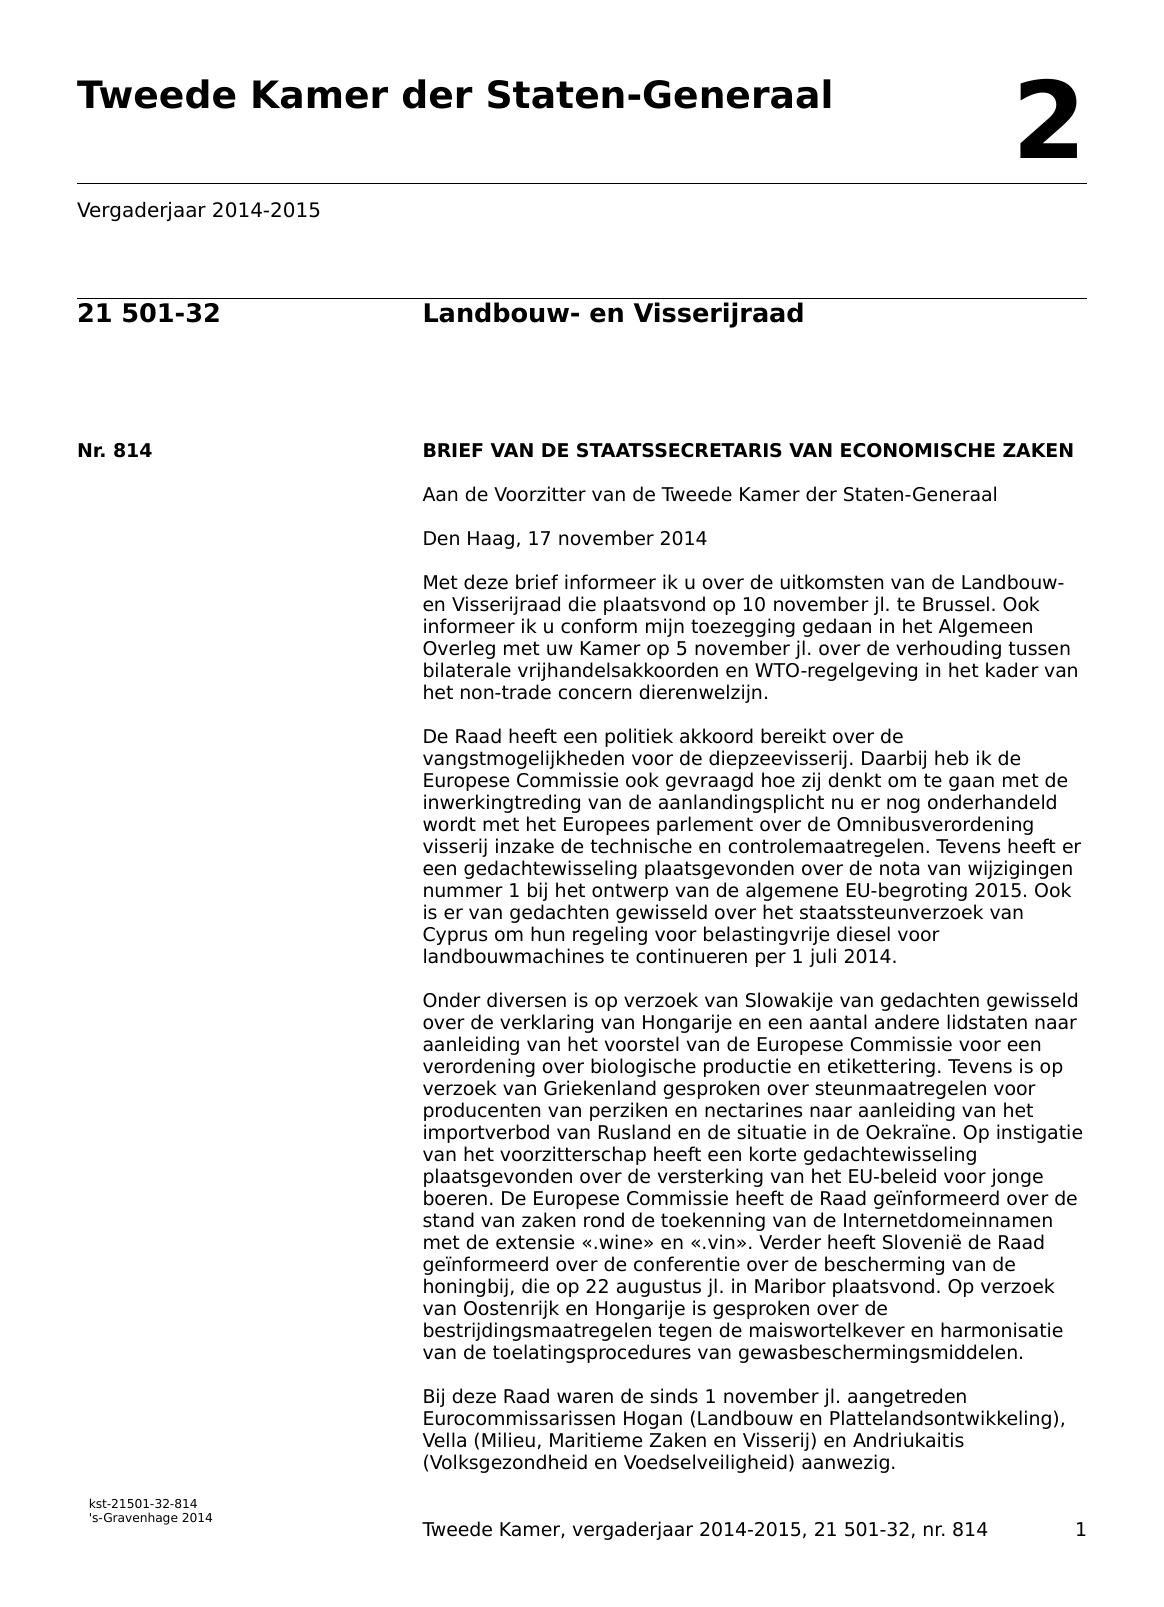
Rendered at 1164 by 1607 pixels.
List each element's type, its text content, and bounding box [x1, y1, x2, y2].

text Onder diversen is op verzoek van Slowakije van gedachten gewisseld over de verklaring van Hongarije en een aantal andere lidstaten naar aanleiding van het voorstel van de Europese Commissie voor een verordening over biologische productie en etikettering. Tevens is op verzoek van Griekenland gesproken over steunmaatregelen voor producenten van perziken en nectarines naar aanleiding van het importverbod van Rusland en de situatie in de Oekraïne. Op instigatie van het voorzitterschap heeft een korte gedachtewisseling plaatsgevonden over de versterking van het EU-beleid voor jonge boeren. De Europese Commissie heeft de Raad geïnformeerd over de stand van zaken rond de toekenning van de Internetdomeinnamen met de extensie «.wine» en «.vin». Verder heeft Slovenië de Raad geïnformeerd over de conferentie over de bescherming van de honingbij, die op 22 augustus jl. in Maribor plaatsvond. Op verzoek van Oostenrijk en Hongarije is gesproken over de bestrijdingsmaatregelen tegen de maiswortelkever en harmonisatie van de toelatingsprocedures van gewasbeschermingsmiddelen. [422, 990, 1087, 1364]
text kst-21501-32-814 [88, 1497, 323, 1511]
table_header Tweede Kamer der Staten-Generaal [77, 59, 886, 183]
text Met deze brief informeer ik u over de uitkomsten van de Landbouw- en Visserijraad die plaatsvond op 10 november jl. te Brussel. Ook informeer ik u conform mijn toezegging gedaan in het Algemeen Overleg met uw Kamer op 5 november jl. over de verhouding tussen bilaterale vrijhandelsakkoorden en WTO-regelgeving in het kader van het non-trade concern dierenwelzijn. [422, 572, 1087, 704]
text Den Haag, 17 november 2014 [422, 528, 1087, 550]
table_cell Vergaderjaar 2014-2015 [77, 184, 1087, 298]
text Bij deze Raad waren de sinds 1 november jl. aangetreden Eurocommissarissen Hogan (Landbouw en Plattelandsontwikkeling), Vella (Milieu, Maritieme Zaken en Visserij) en Andriukaitis (Volksgezondheid en Voedselveiligheid) aanwezig. [422, 1386, 1087, 1474]
text 's-Gravenhage 2014 [88, 1511, 323, 1525]
subtitle Nr. 814 BRIEF VAN DE STAATSSECRETARIS VAN ECONOMISCHE ZAKEN [77, 440, 1087, 462]
subtitle 21 501-32 Landbouw- en Visserijraad [77, 299, 1087, 329]
text Aan de Voorzitter van de Tweede Kamer der Staten-Generaal [422, 484, 1087, 506]
text De Raad heeft een politiek akkoord bereikt over de vangstmogelijkheden voor de diepzeevisserij. Daarbij heb ik de Europese Commissie ook gevraagd hoe zij denkt om te gaan met de inwerkingtreding van de aanlandingsplicht nu er nog onderhandeld wordt met het Europees parlement over de Omnibusverordening visserij inzake de technische en controlemaatregelen. Tevens heeft er een gedachtewisseling plaatsgevonden over de nota van wijzigingen nummer 1 bij het ontwerp van de algemene EU-begroting 2015. Ook is er van gedachten gewisseld over het staatssteunverzoek van Cyprus om hun regeling voor belastingvrije diesel voor landbouwmachines te continueren per 1 juli 2014. [422, 726, 1087, 968]
table_header 2 [886, 59, 1087, 183]
